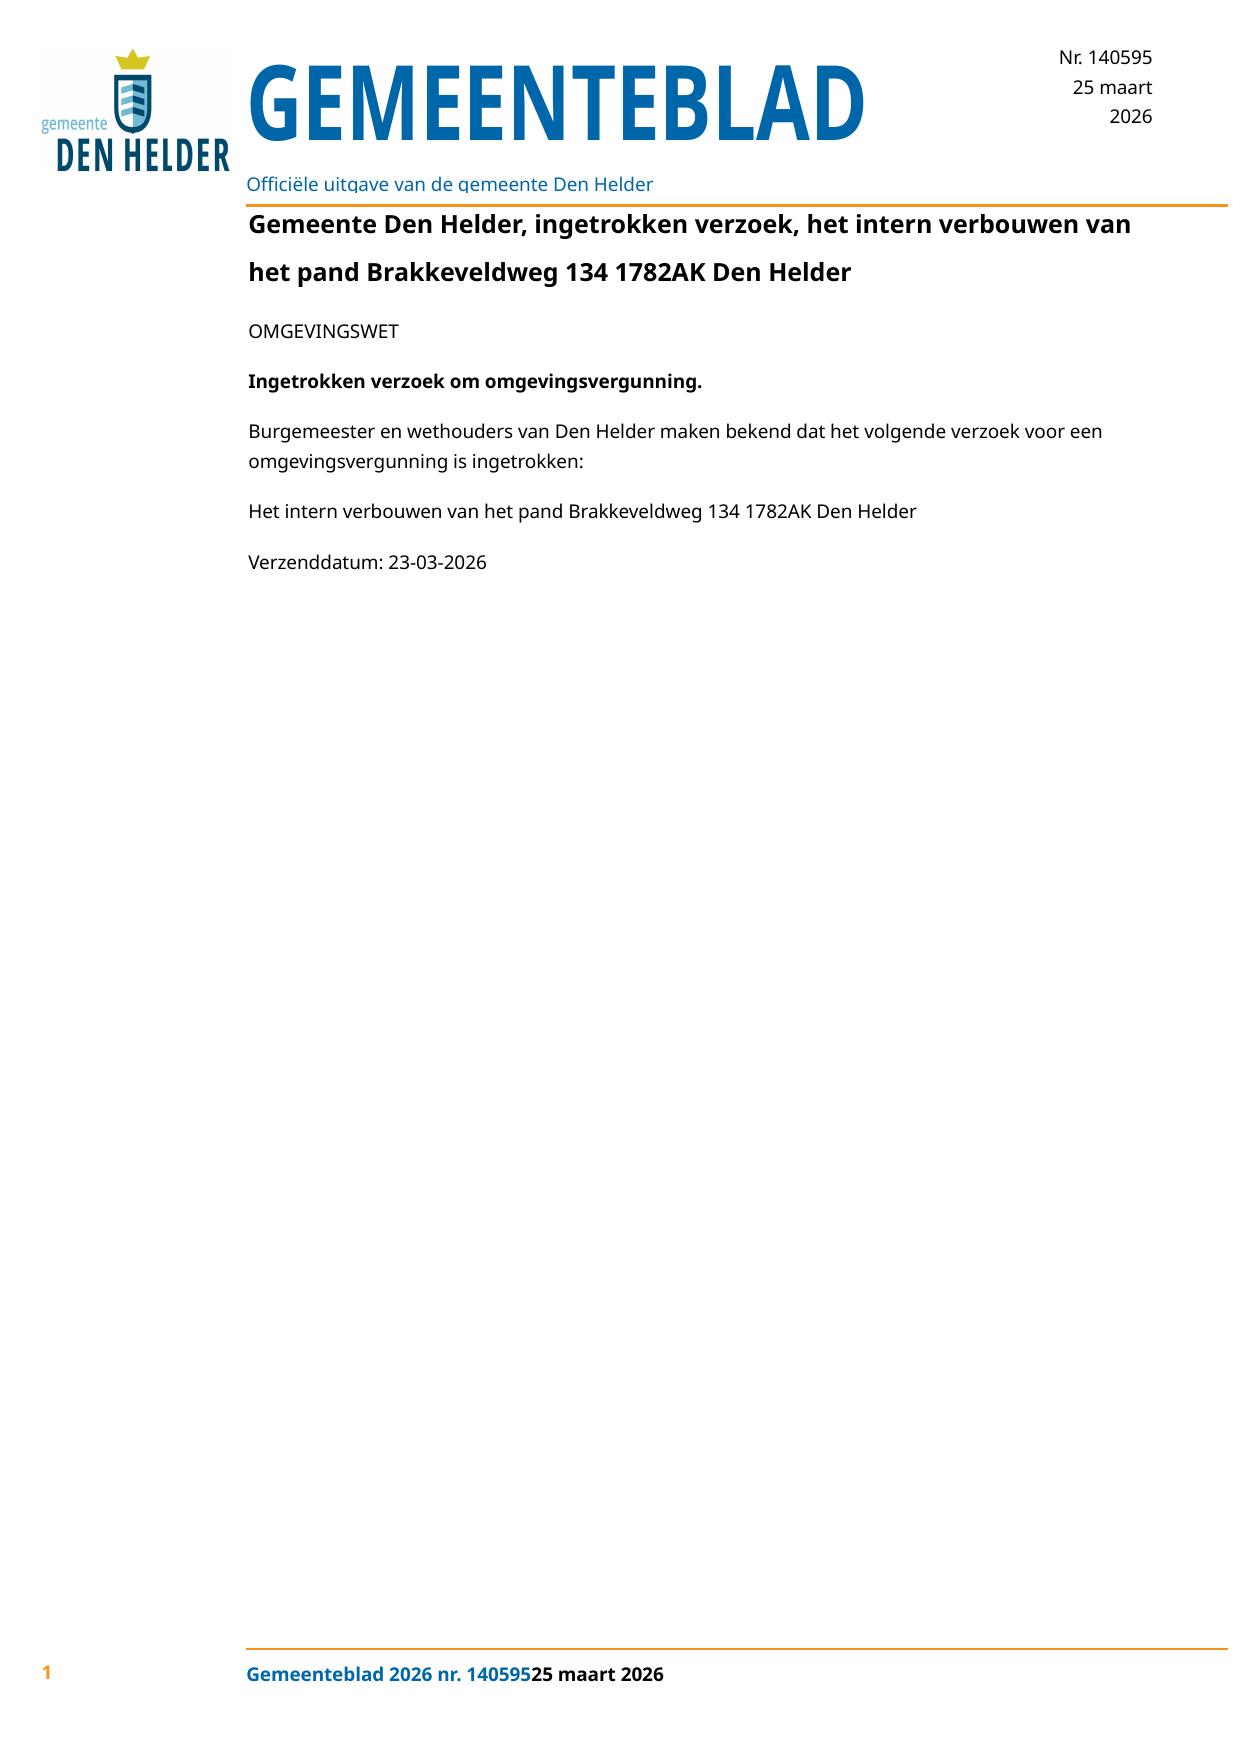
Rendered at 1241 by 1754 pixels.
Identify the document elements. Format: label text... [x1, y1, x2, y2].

picture [100, 154, 106, 172]
picture [63, 144, 68, 165]
picture [41, 47, 231, 172]
text Ingetrokken verzoek om omgevingsvergunning. [248, 368, 1152, 394]
text Het intern verbouwen van het pand Brakkeveldweg 134 1782AK Den Helder [248, 499, 1152, 524]
text OMGEVINGSWET [248, 318, 1152, 344]
text Verzenddatum: 23-03-2026 [248, 549, 1152, 575]
picture [220, 160, 224, 172]
text Burgemeester en wethouders van Den Helder maken bekend dat het volgende verzoek voor een omgevingsvergunning is ingetrokken: [248, 419, 1152, 474]
picture [130, 157, 135, 172]
picture [182, 144, 187, 165]
text Gemeente Den Helder, ingetrokken verzoek, het intern verbouwen van het pand Brakkeveldweg 134 1782AK Den Helder [248, 207, 1152, 288]
